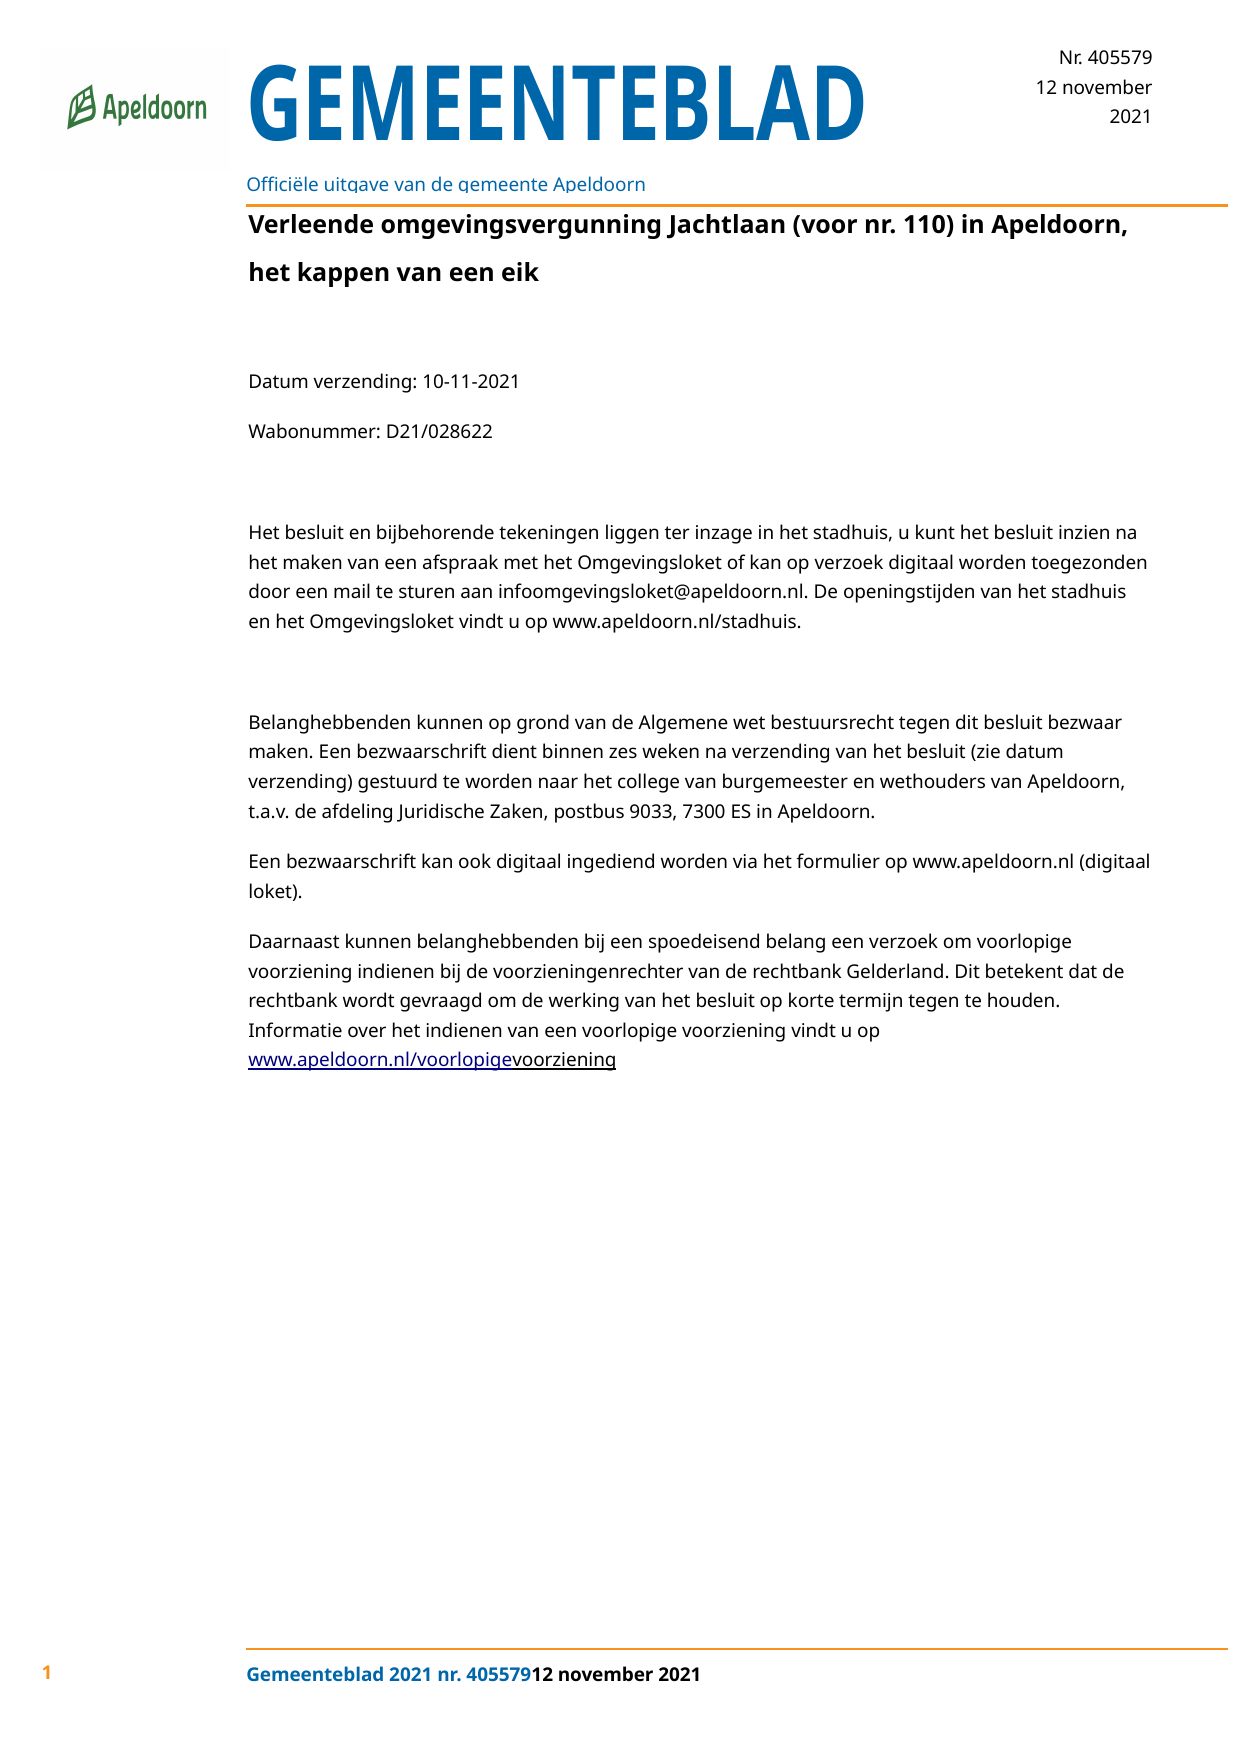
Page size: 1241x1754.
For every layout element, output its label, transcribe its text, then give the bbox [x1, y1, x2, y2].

text Verleende omgevingsvergunning Jachtlaan (voor nr. 110) in Apeldoorn, het kappen van een eik [248, 207, 1152, 288]
text Datum verzending: 10-11-2021 [248, 368, 1152, 394]
text Wabonummer: D21/028622 [248, 419, 1152, 444]
text Belanghebbenden kunnen op grond van de Algemene wet bestuursrecht tegen dit besluit bezwaar maken. Een bezwaarschrift dient binnen zes weken na verzending van het besluit (zie datum verzending) gestuurd te worden naar het college van burgemeester en wethouders van Apeldoorn, t.a.v. de afdeling Juridische Zaken, postbus 9033, 7300 ES in Apeldoorn. [248, 709, 1152, 824]
picture [41, 47, 231, 172]
text Daarnaast kunnen belanghebbenden bij een spoedeisend belang een verzoek om voorlopige voorziening indienen bij de voorzieningenrechter van de rechtbank Gelderland. Dit betekent dat de rechtbank wordt gevraagd om de werking van het besluit op korte termijn tegen te houden. Informatie over het indienen van een voorlopige voorziening vindt u op www.apeldoorn.nl/voorlopigevoorziening [248, 928, 1152, 1072]
text Een bezwaarschrift kan ook digitaal ingediend worden via het formulier op www.apeldoorn.nl (digitaal loket). [248, 848, 1152, 904]
text Het besluit en bijbehorende tekeningen liggen ter inzage in het stadhuis, u kunt het besluit inzien na het maken van een afspraak met het Omgevingsloket of kan op verzoek digitaal worden toegezonden door een mail te sturen aan infoomgevingsloket@apeldoorn.nl. De openingstijden van het stadhuis en het Omgevingsloket vindt u op www.apeldoorn.nl/stadhuis. [248, 519, 1152, 634]
